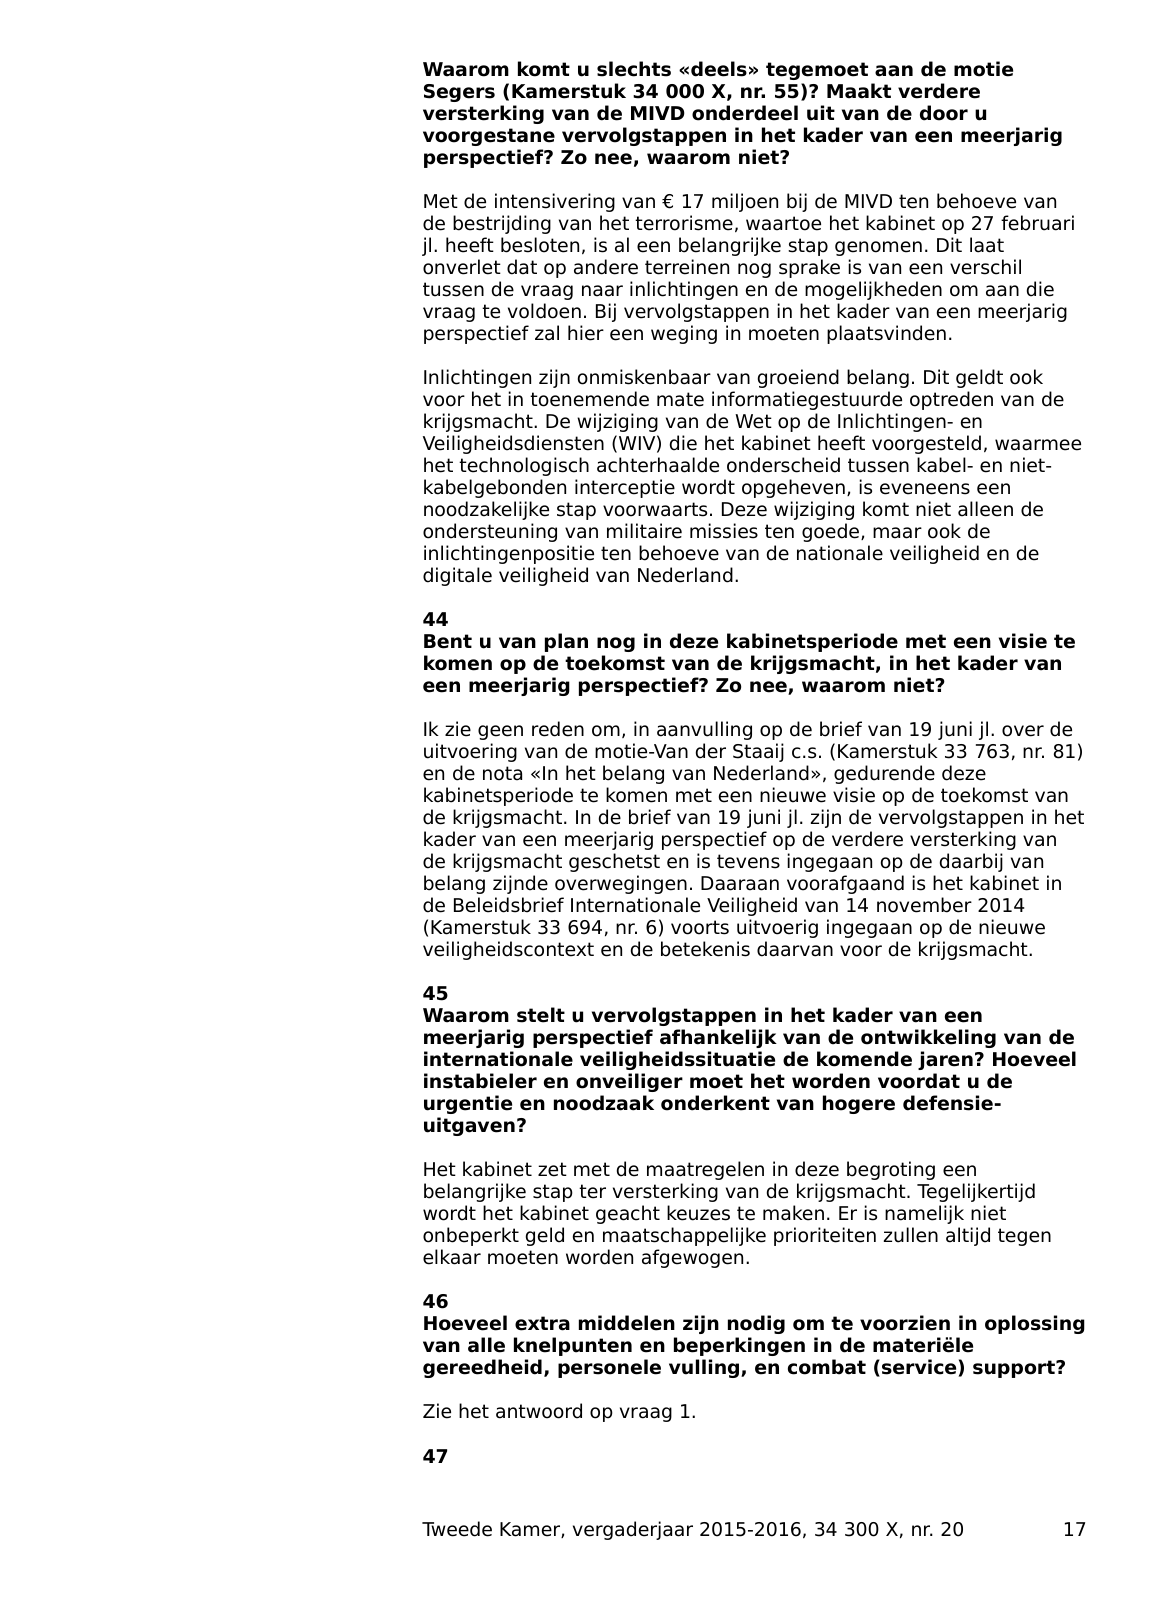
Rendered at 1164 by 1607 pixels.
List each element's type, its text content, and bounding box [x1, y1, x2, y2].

text Waarom komt u slechts «deels» tegemoet aan de motie Segers (Kamerstuk 34 000 X, nr. 55)? Maakt verdere versterking van de MIVD onderdeel uit van de door u voorgestane vervolgstappen in het kader van een meerjarig perspectief? Zo nee, waarom niet? [422, 59, 1087, 169]
text Het kabinet zet met de maatregelen in deze begroting een belangrijke stap ter versterking van de krijgsmacht. Tegelijkertijd wordt het kabinet geacht keuzes te maken. Er is namelijk niet onbeperkt geld en maatschappelijke prioriteiten zullen altijd tegen elkaar moeten worden afgewogen. [422, 1159, 1087, 1269]
text Waarom stelt u vervolgstappen in het kader van een meerjarig perspectief afhankelijk van de ontwikkeling van de internationale veiligheidssituatie de komende jaren? Hoeveel instabieler en onveiliger moet het worden voordat u de urgentie en noodzaak onderkent van hogere defensie-uitgaven? [422, 1005, 1087, 1137]
text Bent u van plan nog in deze kabinetsperiode met een visie te komen op de toekomst van de krijgsmacht, in het kader van een meerjarig perspectief? Zo nee, waarom niet? [422, 631, 1087, 697]
text Ik zie geen reden om, in aanvulling op de brief van 19 juni jl. over de uitvoering van de motie-Van der Staaij c.s. (Kamerstuk 33 763, nr. 81) en de nota «In het belang van Nederland», gedurende deze kabinetsperiode te komen met een nieuwe visie op de toekomst van de krijgsmacht. In de brief van 19 juni jl. zijn de vervolgstappen in het kader van een meerjarig perspectief op de verdere versterking van de krijgsmacht geschetst en is tevens ingegaan op de daarbij van belang zijnde overwegingen. Daaraan voorafgaand is het kabinet in de Beleidsbrief Internationale Veiligheid van 14 november 2014 (Kamerstuk 33 694, nr. 6) voorts uitvoerig ingegaan op de nieuwe veiligheidscontext en de betekenis daarvan voor de krijgsmacht. [422, 719, 1087, 961]
text 44 [422, 609, 1087, 631]
text Met de intensivering van € 17 miljoen bij de MIVD ten behoeve van de bestrijding van het terrorisme, waartoe het kabinet op 27 februari jl. heeft besloten, is al een belangrijke stap genomen. Dit laat onverlet dat op andere terreinen nog sprake is van een verschil tussen de vraag naar inlichtingen en de mogelijkheden om aan die vraag te voldoen. Bij vervolgstappen in het kader van een meerjarig perspectief zal hier een weging in moeten plaatsvinden. [422, 191, 1087, 345]
text 45 [422, 983, 1087, 1005]
text 47 [422, 1446, 1087, 1468]
text Zie het antwoord op vraag 1. [422, 1401, 1087, 1423]
text 46 [422, 1291, 1087, 1313]
text Inlichtingen zijn onmiskenbaar van groeiend belang. Dit geldt ook voor het in toenemende mate informatiegestuurde optreden van de krijgsmacht. De wijziging van de Wet op de Inlichtingen- en Veiligheidsdiensten (WIV) die het kabinet heeft voorgesteld, waarmee het technologisch achterhaalde onderscheid tussen kabel- en niet-kabelgebonden interceptie wordt opgeheven, is eveneens een noodzakelijke stap voorwaarts. Deze wijziging komt niet alleen de ondersteuning van militaire missies ten goede, maar ook de inlichtingenpositie ten behoeve van de nationale veiligheid en de digitale veiligheid van Nederland. [422, 367, 1087, 587]
text Hoeveel extra middelen zijn nodig om te voorzien in oplossing van alle knelpunten en beperkingen in de materiële gereedheid, personele vulling, en combat (service) support? [422, 1313, 1087, 1379]
